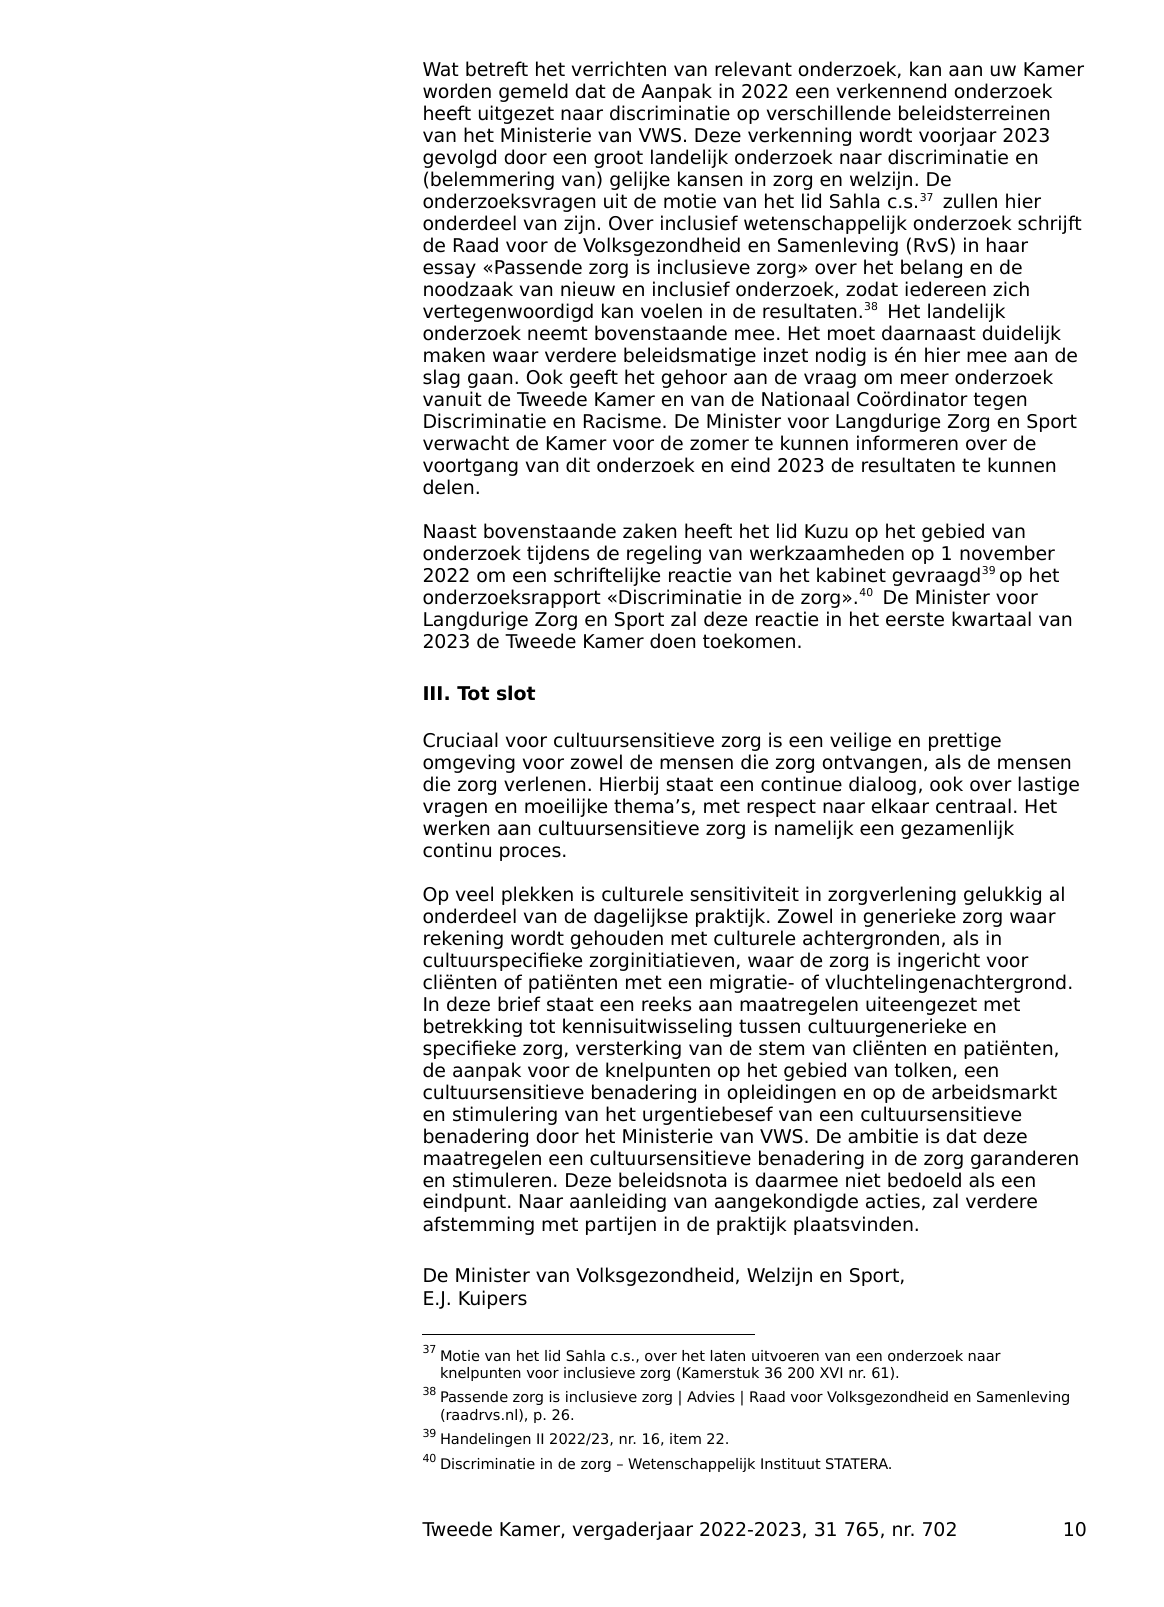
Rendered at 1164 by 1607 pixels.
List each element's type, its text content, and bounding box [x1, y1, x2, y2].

text Op veel plekken is culturele sensitiviteit in zorgverlening gelukkig al onderdeel van de dagelijkse praktijk. Zowel in generieke zorg waar rekening wordt gehouden met culturele achtergronden, als in cultuurspecifieke zorginitiatieven, waar de zorg is ingericht voor cliënten of patiënten met een migratie- of vluchtelingenachtergrond. In deze brief staat een reeks aan maatregelen uiteengezet met betrekking tot kennisuitwisseling tussen cultuurgenerieke en specifieke zorg, versterking van de stem van cliënten en patiënten, de aanpak voor de knelpunten op het gebied van tolken, een cultuursensitieve benadering in opleidingen en op de arbeidsmarkt en stimulering van het urgentiebesef van een cultuursensitieve benadering door het Ministerie van VWS. De ambitie is dat deze maatregelen een cultuursensitieve benadering in de zorg garanderen en stimuleren. Deze beleidsnota is daarmee niet bedoeld als een eindpunt. Naar aanleiding van aangekondigde acties, zal verdere afstemming met partijen in de praktijk plaatsvinden. [422, 884, 1087, 1235]
text Motie van het lid Sahla c.s., over het laten uitvoeren van een onderzoek naar knelpunten voor inclusieve zorg (Kamerstuk 36 200 XVI nr. 61). [422, 1343, 1087, 1382]
subtitle III. Tot slot [422, 683, 1087, 705]
text De Minister van Volksgezondheid, Welzijn en Sport, E.J. Kuipers [422, 1265, 1087, 1309]
text Cruciaal voor cultuursensitieve zorg is een veilige en prettige omgeving voor zowel de mensen die zorg ontvangen, als de mensen die zorg verlenen. Hierbij staat een continue dialoog, ook over lastige vragen en moeilijke thema’s, met respect naar elkaar centraal. Het werken aan cultuursensitieve zorg is namelijk een gezamenlijk continu proces. [422, 730, 1087, 862]
text Discriminatie in de zorg – Wetenschappelijk Instituut STATERA. [422, 1452, 1087, 1474]
text Naast bovenstaande zaken heeft het lid Kuzu op het gebied van onderzoek tijdens de regeling van werkzaamheden op 1 november 2022 om een schriftelijke reactie van het kabinet gevraagdop het onderzoeksrapport «Discriminatie in de zorg». De Minister voor Langdurige Zorg en Sport zal deze reactie in het eerste kwartaal van 2023 de Tweede Kamer doen toekomen. [422, 521, 1087, 653]
text Handelingen II 2022/23, nr. 16, item 22. [422, 1427, 1087, 1449]
text Wat betreft het verrichten van relevant onderzoek, kan aan uw Kamer worden gemeld dat de Aanpak in 2022 een verkennend onderzoek heeft uitgezet naar discriminatie op verschillende beleidsterreinen van het Ministerie van VWS. Deze verkenning wordt voorjaar 2023 gevolgd door een groot landelijk onderzoek naar discriminatie en (belemmering van) gelijke kansen in zorg en welzijn. De onderzoeksvragen uit de motie van het lid Sahla c.s. zullen hier onderdeel van zijn. Over inclusief wetenschappelijk onderzoek schrijft de Raad voor de Volksgezondheid en Samenleving (RvS) in haar essay «Passende zorg is inclusieve zorg» over het belang en de noodzaak van nieuw en inclusief onderzoek, zodat iedereen zich vertegenwoordigd kan voelen in de resultaten. Het landelijk onderzoek neemt bovenstaande mee. Het moet daarnaast duidelijk maken waar verdere beleidsmatige inzet nodig is én hier mee aan de slag gaan. Ook geeft het gehoor aan de vraag om meer onderzoek vanuit de Tweede Kamer en van de Nationaal Coördinator tegen Discriminatie en Racisme. De Minister voor Langdurige Zorg en Sport verwacht de Kamer voor de zomer te kunnen informeren over de voortgang van dit onderzoek en eind 2023 de resultaten te kunnen delen. [422, 59, 1087, 499]
text Passende zorg is inclusieve zorg | Advies | Raad voor Volksgezondheid en Samenleving (raadrvs.nl), p. 26. [422, 1385, 1087, 1424]
